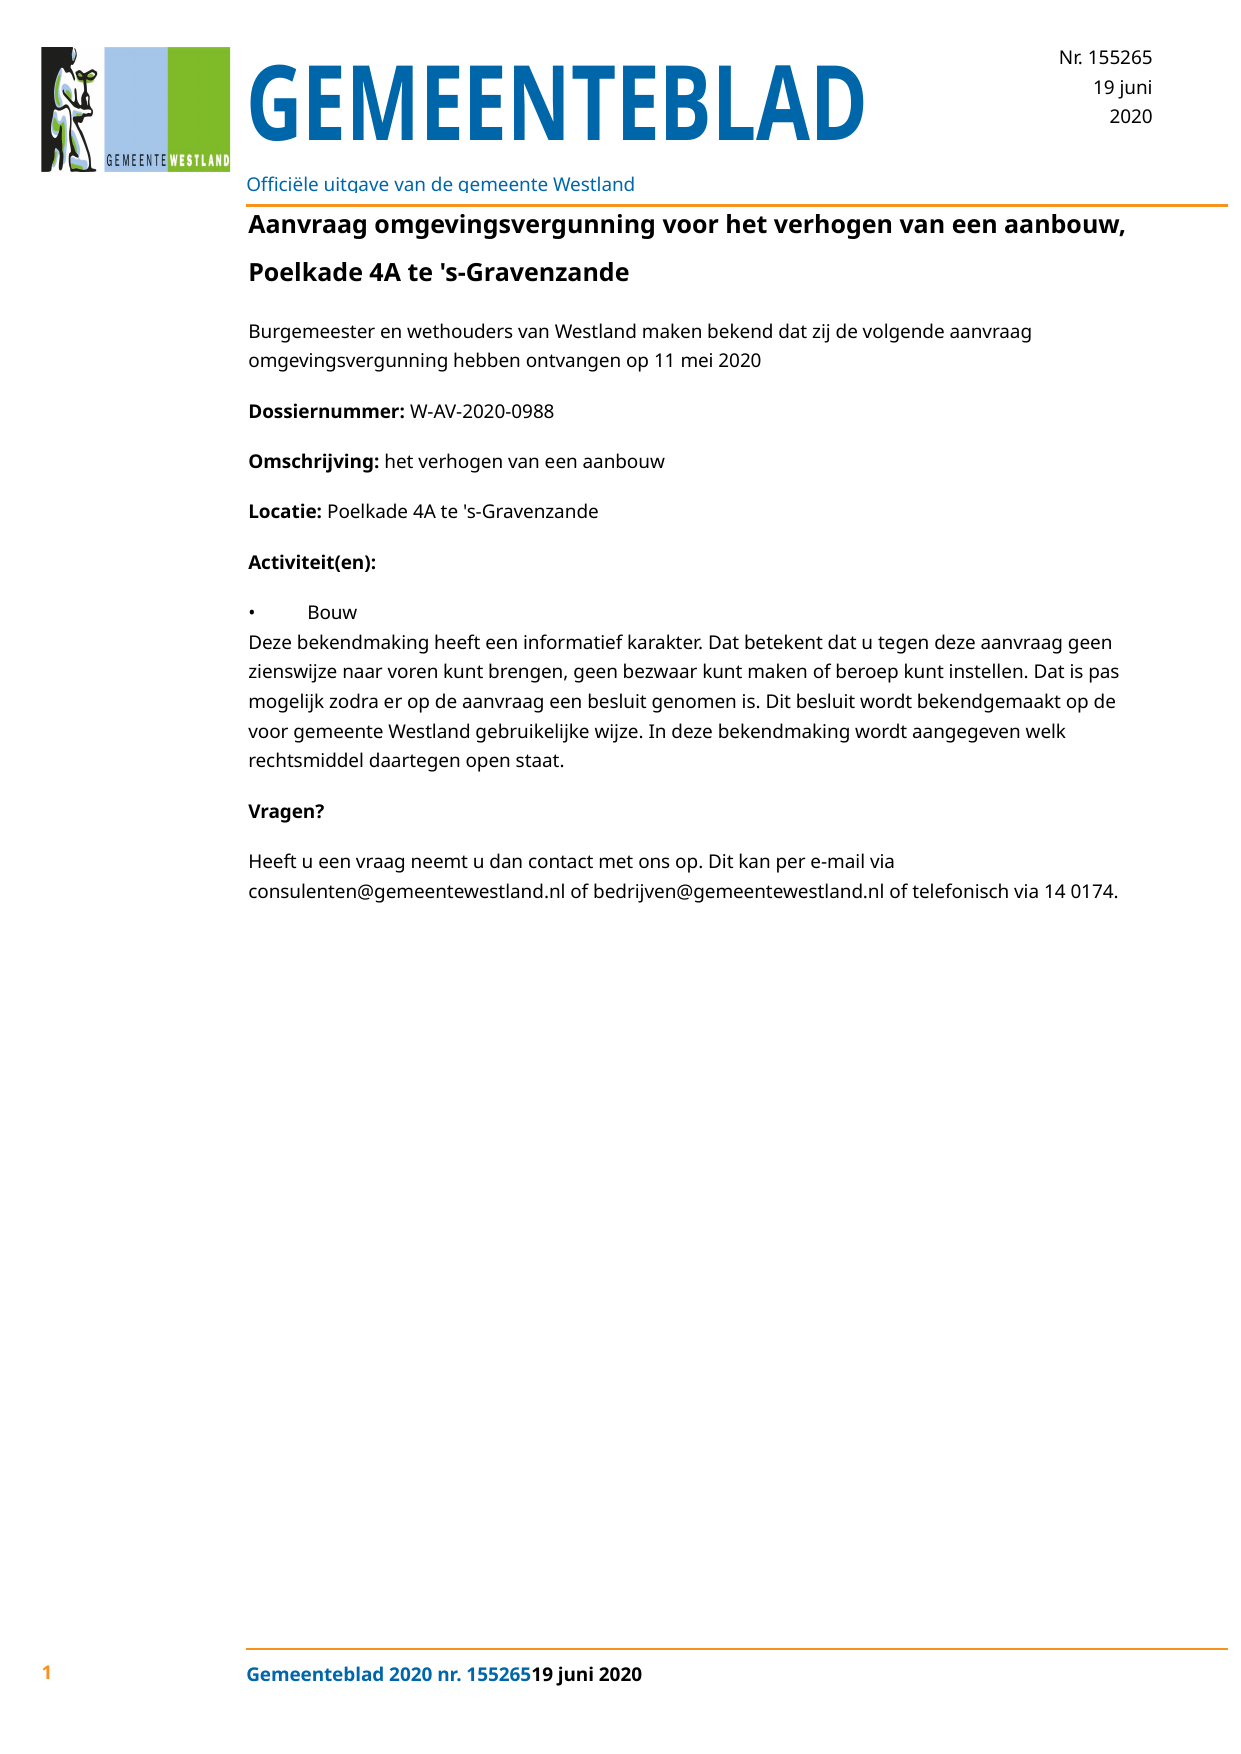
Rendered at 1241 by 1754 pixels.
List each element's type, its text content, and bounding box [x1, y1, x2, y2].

text Omschrijving: het verhogen van een aanbouw [248, 448, 1152, 474]
text Burgemeester en wethouders van Westland maken bekend dat zij de volgende aanvraag omgevingsvergunning hebben ontvangen op 11 mei 2020 [248, 318, 1152, 373]
text Deze bekendmaking heeft een informatief karakter. Dat betekent dat u tegen deze aanvraag geen zienswijze naar voren kunt brengen, geen bezwaar kunt maken of beroep kunt instellen. Dat is pas mogelijk zodra er op de aanvraag een besluit genomen is. Dit besluit wordt bekendgemaakt op de voor gemeente Westland gebruikelijke wijze. In deze bekendmaking wordt aangegeven welk rechtsmiddel daartegen open staat. [248, 629, 1152, 773]
list Bouw [248, 599, 1152, 625]
text Heeft u een vraag neemt u dan contact met ons op. Dit kan per e-mail via consulenten@gemeentewestland.nl of bedrijven@gemeentewestland.nl of telefonisch via 14 0174. [248, 848, 1152, 904]
text Dossiernummer: W-AV-2020-0988 [248, 398, 1152, 424]
picture [41, 47, 231, 172]
text Vragen? [248, 798, 1152, 824]
text Aanvraag omgevingsvergunning voor het verhogen van een aanbouw, Poelkade 4A te 's-Gravenzande [248, 207, 1152, 288]
text Activiteit(en): [248, 549, 1152, 575]
text Locatie: Poelkade 4A te 's-Gravenzande [248, 499, 1152, 524]
